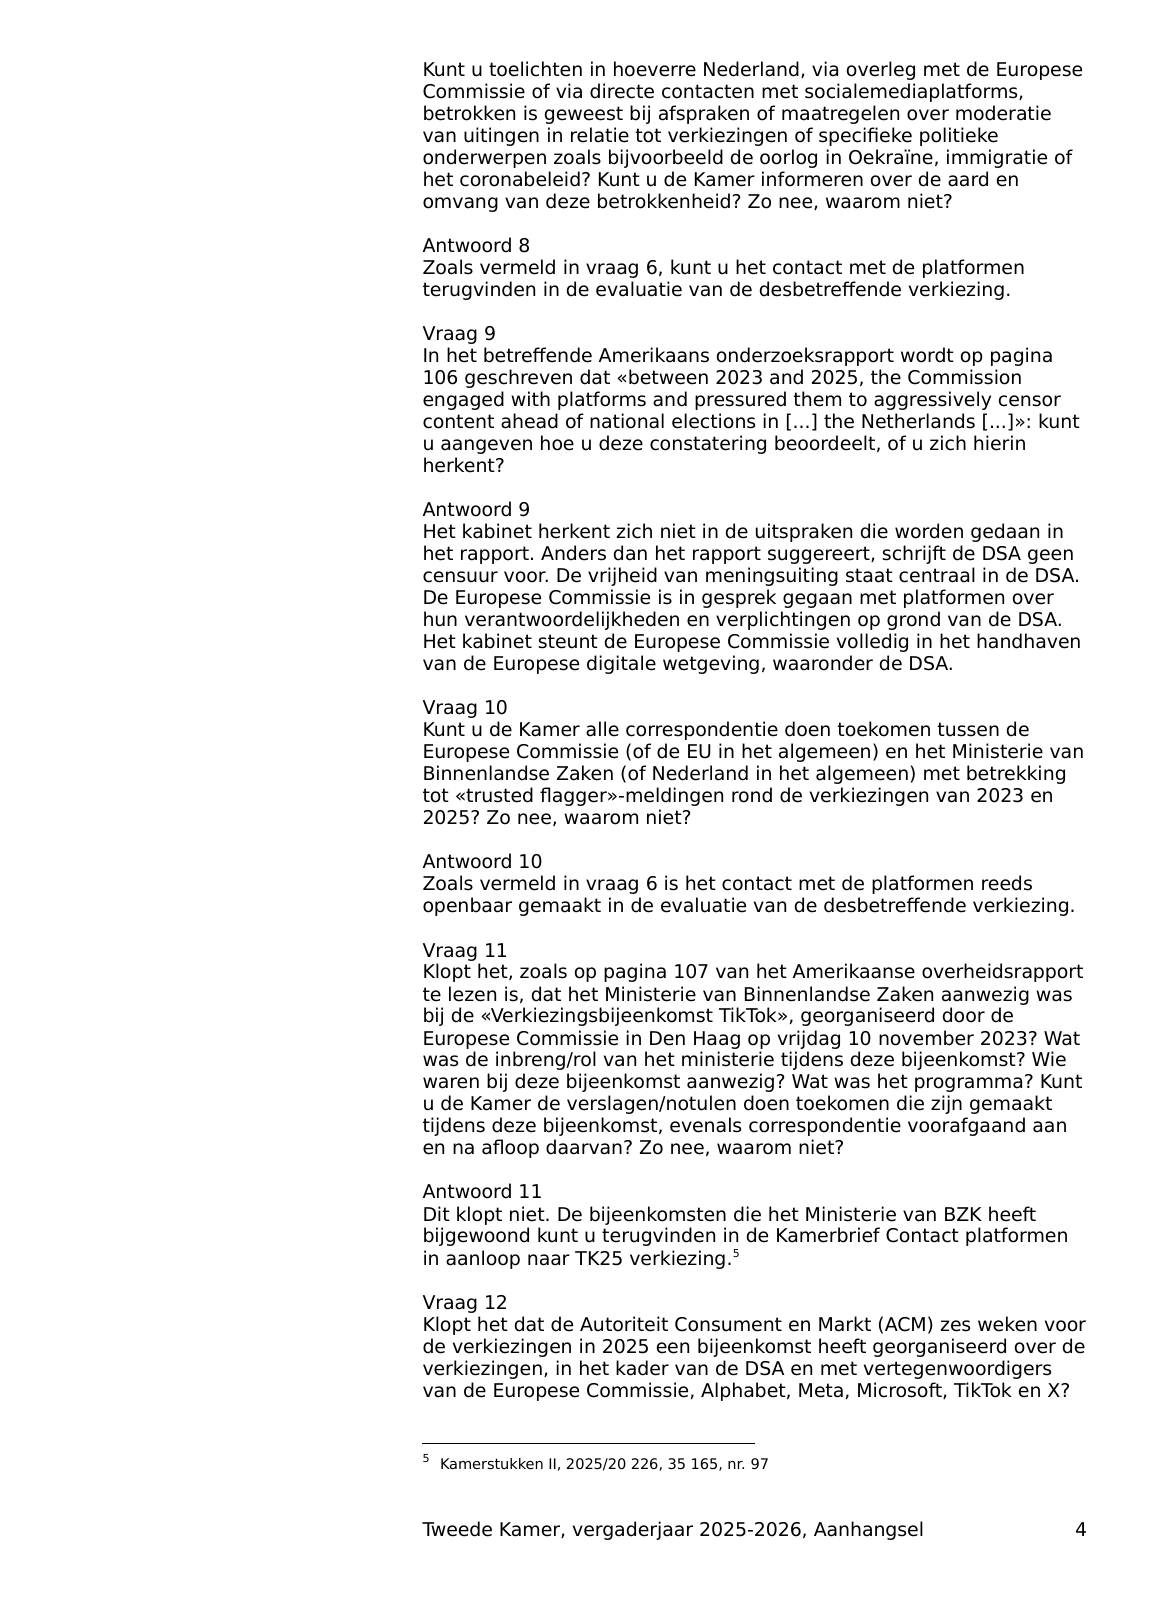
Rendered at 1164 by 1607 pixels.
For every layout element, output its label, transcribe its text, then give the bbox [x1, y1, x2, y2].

text Vraag 9 [422, 323, 1087, 345]
text Vraag 10 [422, 697, 1087, 719]
text Kunt u de Kamer alle correspondentie doen toekomen tussen de Europese Commissie (of de EU in het algemeen) en het Ministerie van Binnenlandse Zaken (of Nederland in het algemeen) met betrekking tot «trusted flagger»-meldingen rond de verkiezingen van 2023 en 2025? Zo nee, waarom niet? [422, 719, 1087, 829]
text Vraag 12 [422, 1292, 1087, 1313]
text Dit klopt niet. De bijeenkomsten die het Ministerie van BZK heeft bijgewoond kunt u terugvinden in de Kamerbrief Contact platformen in aanloop naar TK25 verkiezing. [422, 1203, 1087, 1269]
text Vraag 11 [422, 939, 1087, 961]
text Het kabinet herkent zich niet in de uitspraken die worden gedaan in het rapport. Anders dan het rapport suggereert, schrijft de DSA geen censuur voor. De vrijheid van meningsuiting staat centraal in de DSA. De Europese Commissie is in gesprek gegaan met platformen over hun verantwoordelijkheden en verplichtingen op grond van de DSA. Het kabinet steunt de Europese Commissie volledig in het handhaven van de Europese digitale wetgeving, waaronder de DSA. [422, 521, 1087, 675]
text Antwoord 9 [422, 499, 1087, 521]
text Kamerstukken II, 2025/20 226, 35 165, nr. 97 [422, 1452, 1087, 1474]
text Kunt u toelichten in hoeverre Nederland, via overleg met de Europese Commissie of via directe contacten met socialemediaplatforms, betrokken is geweest bij afspraken of maatregelen over moderatie van uitingen in relatie tot verkiezingen of specifieke politieke onderwerpen zoals bijvoorbeeld de oorlog in Oekraïne, immigratie of het coronabeleid? Kunt u de Kamer informeren over de aard en omvang van deze betrokkenheid? Zo nee, waarom niet? [422, 59, 1087, 213]
text Zoals vermeld in vraag 6, kunt u het contact met de platformen terugvinden in de evaluatie van de desbetreffende verkiezing. [422, 257, 1087, 301]
text In het betreffende Amerikaans onderzoeksrapport wordt op pagina 106 geschreven dat «between 2023 and 2025, the Commission engaged with platforms and pressured them to aggressively censor content ahead of national elections in [...] the Netherlands [...]»: kunt u aangeven hoe u deze constatering beoordeelt, of u zich hierin herkent? [422, 345, 1087, 477]
text Klopt het, zoals op pagina 107 van het Amerikaanse overheidsrapport te lezen is, dat het Ministerie van Binnenlandse Zaken aanwezig was bij de «Verkiezingsbijeenkomst TikTok», georganiseerd door de Europese Commissie in Den Haag op vrijdag 10 november 2023? Wat was de inbreng/rol van het ministerie tijdens deze bijeenkomst? Wie waren bij deze bijeenkomst aanwezig? Wat was het programma? Kunt u de Kamer de verslagen/notulen doen toekomen die zijn gemaakt tijdens deze bijeenkomst, evenals correspondentie voorafgaand aan en na afloop daarvan? Zo nee, waarom niet? [422, 961, 1087, 1159]
text Antwoord 10 [422, 851, 1087, 873]
text Antwoord 11 [422, 1181, 1087, 1203]
text Klopt het dat de Autoriteit Consument en Markt (ACM) zes weken voor de verkiezingen in 2025 een bijeenkomst heeft georganiseerd over de verkiezingen, in het kader van de DSA en met vertegenwoordigers van de Europese Commissie, Alphabet, Meta, Microsoft, TikTok en X? [422, 1313, 1087, 1401]
text Zoals vermeld in vraag 6 is het contact met de platformen reeds openbaar gemaakt in de evaluatie van de desbetreffende verkiezing. [422, 873, 1087, 917]
text Antwoord 8 [422, 235, 1087, 257]
